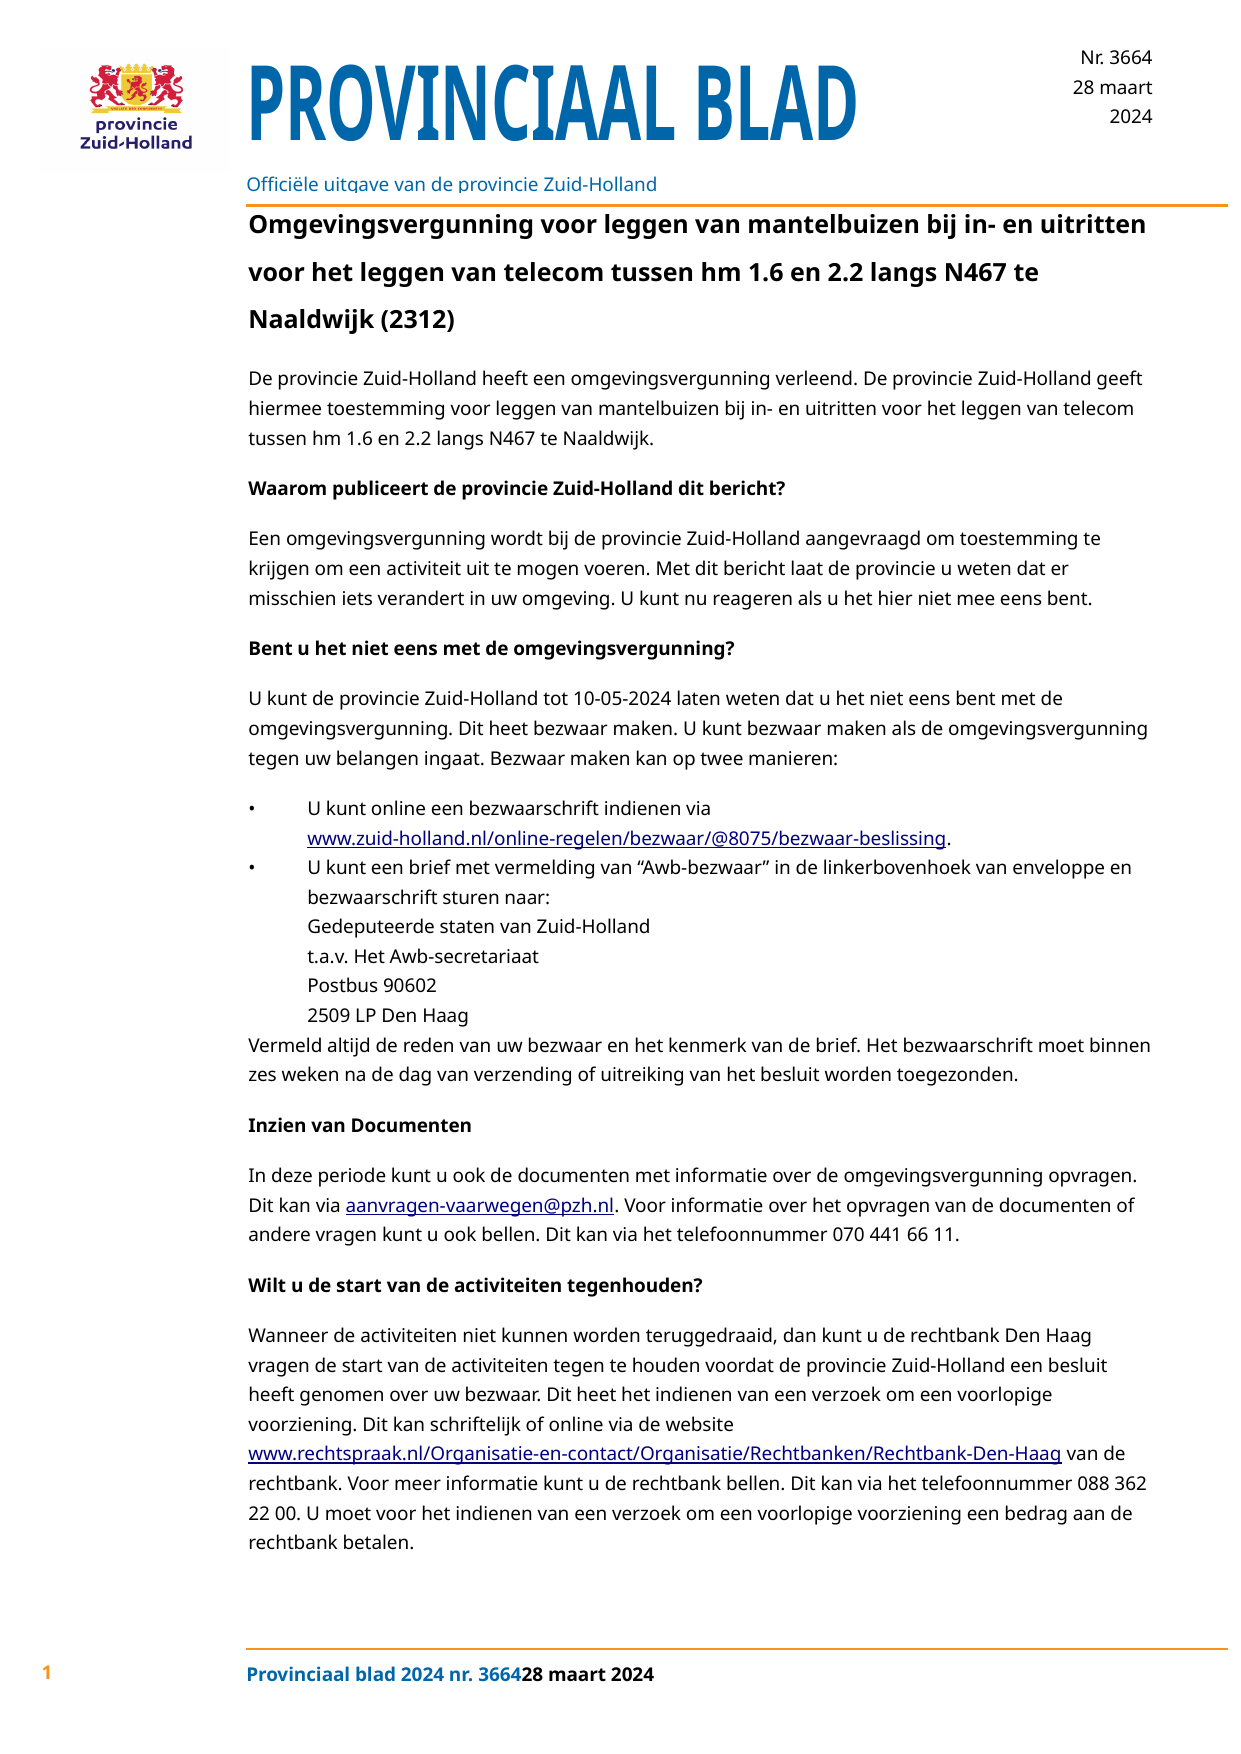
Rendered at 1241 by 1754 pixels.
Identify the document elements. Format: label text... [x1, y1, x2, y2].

text Vermeld altijd de reden van uw bezwaar en het kenmerk van de brief. Het bezwaarschrift moet binnen zes weken na de dag van verzending of uitreiking van het besluit worden toegezonden. [248, 1032, 1152, 1087]
text Omgevingsvergunning voor leggen van mantelbuizen bij in- en uitritten voor het leggen van telecom tussen hm 1.6 en 2.2 langs N467 te Naaldwijk (2312) [248, 207, 1152, 336]
text In deze periode kunt u ook de documenten met informatie over de omgevingsvergunning opvragen. Dit kan via aanvragen-vaarwegen@pzh.nl. Voor informatie over het opvragen van de documenten of andere vragen kunt u ook bellen. Dit kan via het telefoonnummer 070 441 66 11. [248, 1162, 1152, 1247]
list 2509 LP Den Haag [248, 1002, 1152, 1028]
text U kunt de provincie Zuid-Holland tot 10-05-2024 laten weten dat u het niet eens bent met de omgevingsvergunning. Dit heet bezwaar maken. U kunt bezwaar maken als de omgevingsvergunning tegen uw belangen ingaat. Bezwaar maken kan op twee manieren: [248, 686, 1152, 770]
list Gedeputeerde staten van Zuid-Holland [248, 913, 1152, 939]
text Inzien van Documenten [248, 1112, 1152, 1137]
text Wanneer de activiteiten niet kunnen worden teruggedraaid, dan kunt u de rechtbank Den Haag vragen de start van de activiteiten tegen te houden voordat de provincie Zuid-Holland een besluit heeft genomen over uw bezwaar. Dit heet het indienen van een verzoek om een voorlopige voorziening. Dit kan schriftelijk of online via de website www.rechtspraak.nl/Organisatie-en-contact/Organisatie/Rechtbanken/Rechtbank-Den-Haag van de rechtbank. Voor meer informatie kunt u de rechtbank bellen. Dit kan via het telefoonnummer 088 362 22 00. U moet voor het indienen van een verzoek om een voorlopige voorziening een bedrag aan de rechtbank betalen. [248, 1322, 1152, 1555]
text Waarom publiceert de provincie Zuid-Holland dit bericht? [248, 475, 1152, 501]
list U kunt online een bezwaarschrift indienen via www.zuid-holland.nl/online-regelen/bezwaar/@8075/bezwaar-beslissing. [248, 795, 1152, 850]
list Postbus 90602 [248, 973, 1152, 998]
text De provincie Zuid-Holland heeft een omgevingsvergunning verleend. De provincie Zuid-Holland geeft hiermee toestemming voor leggen van mantelbuizen bij in- en uitritten voor het leggen van telecom tussen hm 1.6 en 2.2 langs N467 te Naaldwijk. [248, 366, 1152, 450]
picture [41, 47, 231, 172]
text Een omgevingsvergunning wordt bij de provincie Zuid-Holland aangevraagd om toestemming te krijgen om een activiteit uit te mogen voeren. Met dit bericht laat de provincie u weten dat er misschien iets verandert in uw omgeving. U kunt nu reageren als u het hier niet mee eens bent. [248, 526, 1152, 610]
list U kunt een brief met vermelding van “Awb-bezwaar” in de linkerbovenhoek van enveloppe en bezwaarschrift sturen naar: [248, 854, 1152, 909]
text Bent u het niet eens met de omgevingsvergunning? [248, 635, 1152, 661]
text Wilt u de start van de activiteiten tegenhouden? [248, 1272, 1152, 1297]
list t.a.v. Het Awb-secretariaat [248, 943, 1152, 969]
